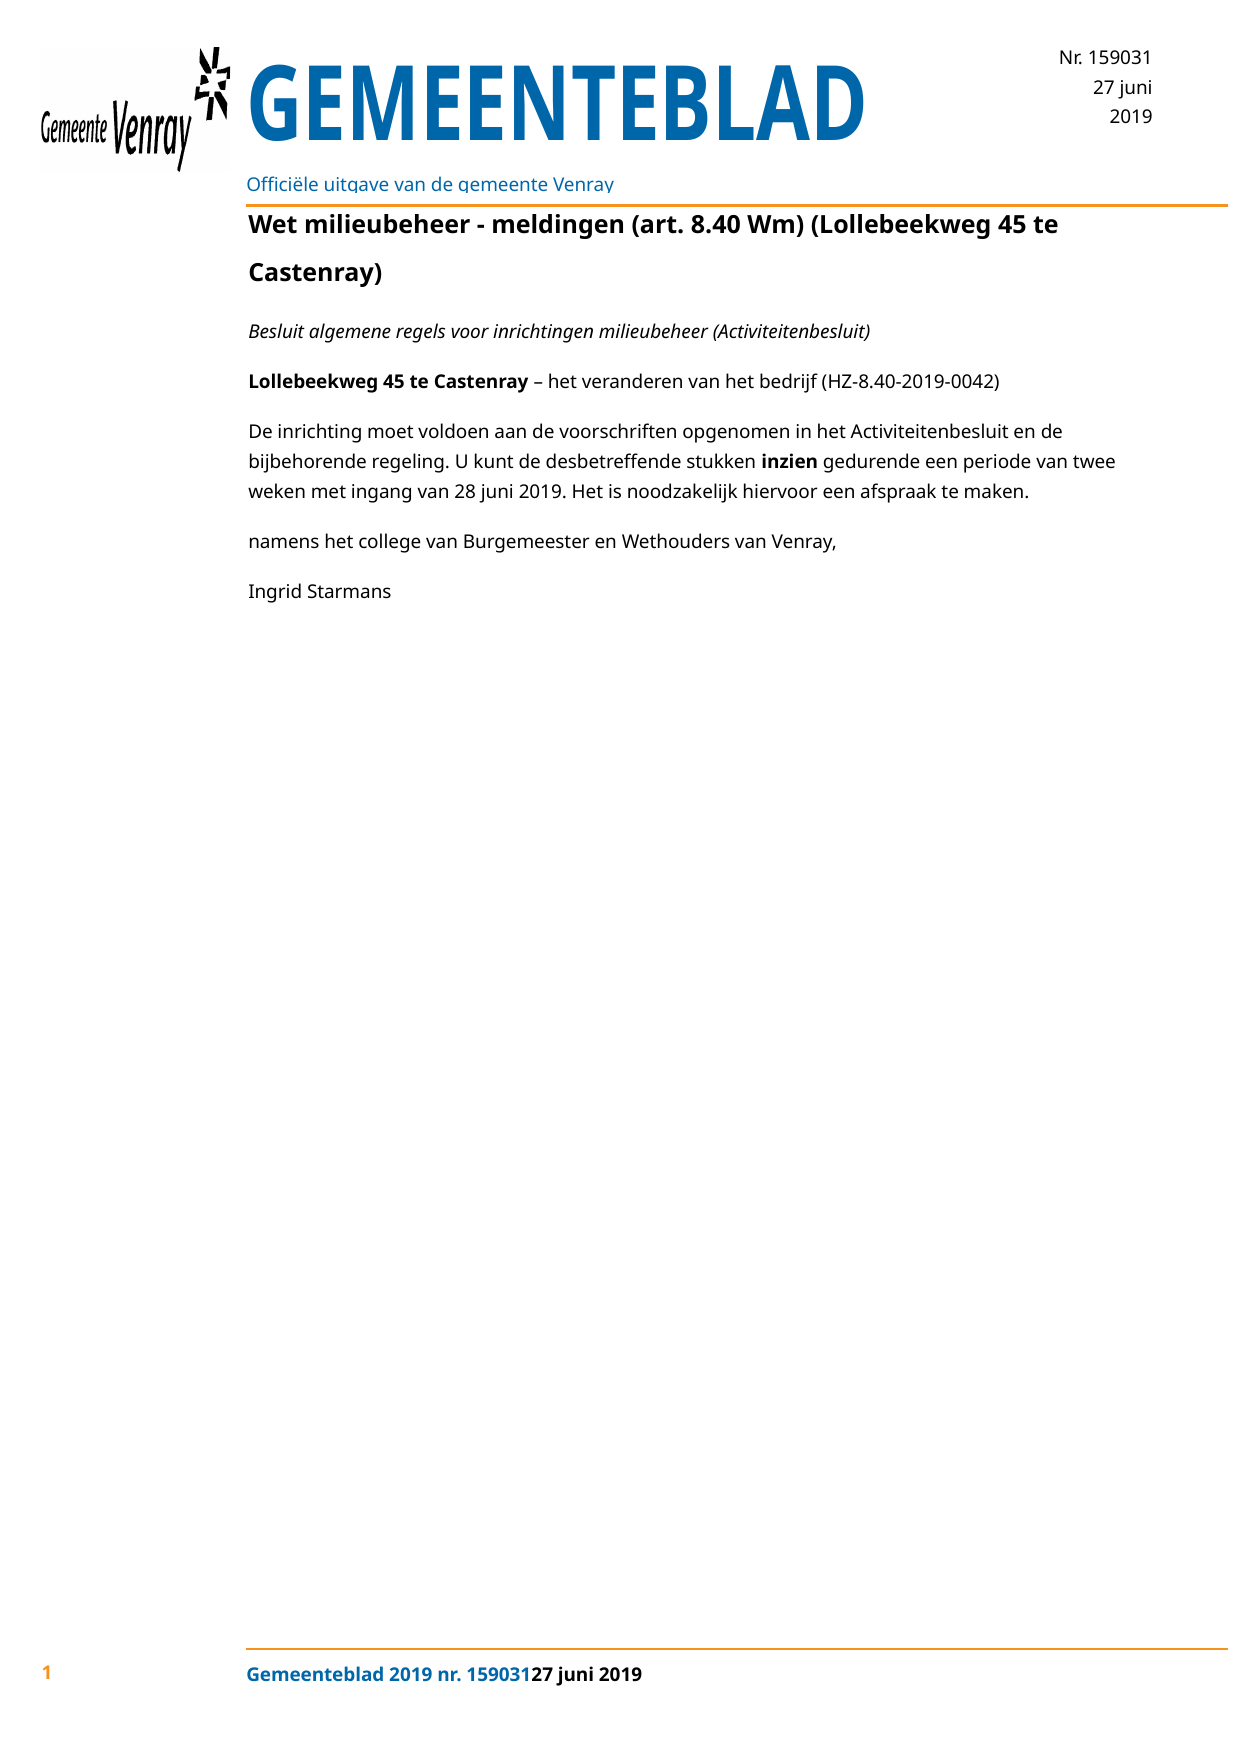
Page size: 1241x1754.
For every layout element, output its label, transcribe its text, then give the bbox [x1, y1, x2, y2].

text Ingrid Starmans [248, 579, 1152, 604]
text De inrichting moet voldoen aan de voorschriften opgenomen in het Activiteitenbesluit en de bijbehorende regeling. U kunt de desbetreffende stukken inzien gedurende een periode van twee weken met ingang van 28 juni 2019. Het is noodzakelijk hiervoor een afspraak te maken. [248, 419, 1152, 504]
text Lollebeekweg 45 te Castenray – het veranderen van het bedrijf (HZ-8.40-2019-0042) [248, 368, 1152, 394]
text Besluit algemene regels voor inrichtingen milieubeheer (Activiteitenbesluit) [248, 318, 1152, 344]
picture [41, 47, 231, 172]
text namens het college van Burgemeester en Wethouders van Venray, [248, 528, 1152, 554]
text Wet milieubeheer - meldingen (art. 8.40 Wm) (Lollebeekweg 45 te Castenray) [248, 207, 1152, 288]
